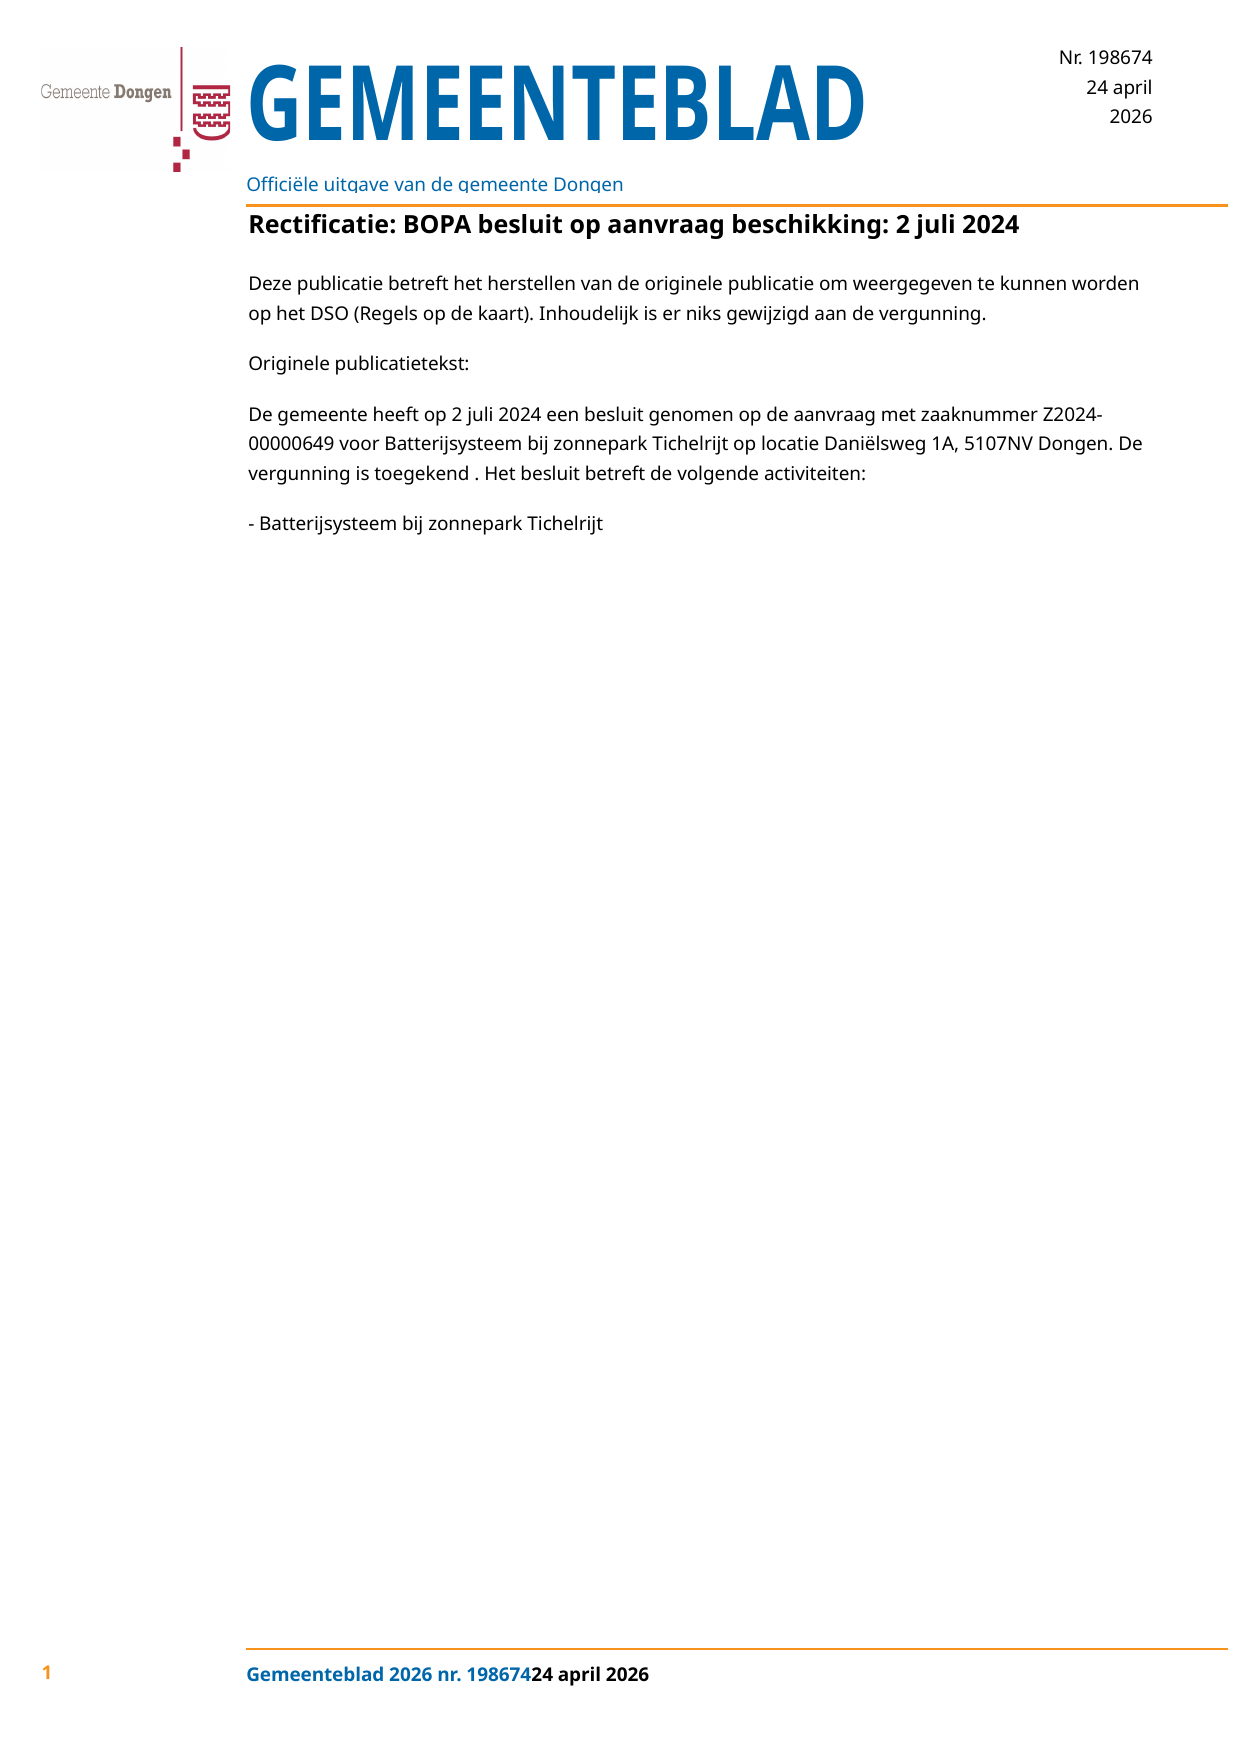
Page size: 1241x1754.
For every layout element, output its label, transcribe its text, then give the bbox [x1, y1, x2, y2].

text Deze publicatie betreft het herstellen van de originele publicatie om weergegeven te kunnen worden op het DSO (Regels op de kaart). Inhoudelijk is er niks gewijzigd aan de vergunning. [248, 270, 1152, 326]
text De gemeente heeft op 2 juli 2024 een besluit genomen op de aanvraag met zaaknummer Z2024-00000649 voor Batterijsysteem bij zonnepark Tichelrijt op locatie Daniëlsweg 1A, 5107NV Dongen. De vergunning is toegekend . Het besluit betreft de volgende activiteiten: [248, 401, 1152, 486]
text Originele publicatietekst: [248, 350, 1152, 376]
text Rectificatie: BOPA besluit op aanvraag beschikking: 2 juli 2024 [248, 207, 1152, 241]
text - Batterijsysteem bij zonnepark Tichelrijt [248, 510, 1152, 536]
picture [41, 47, 231, 172]
